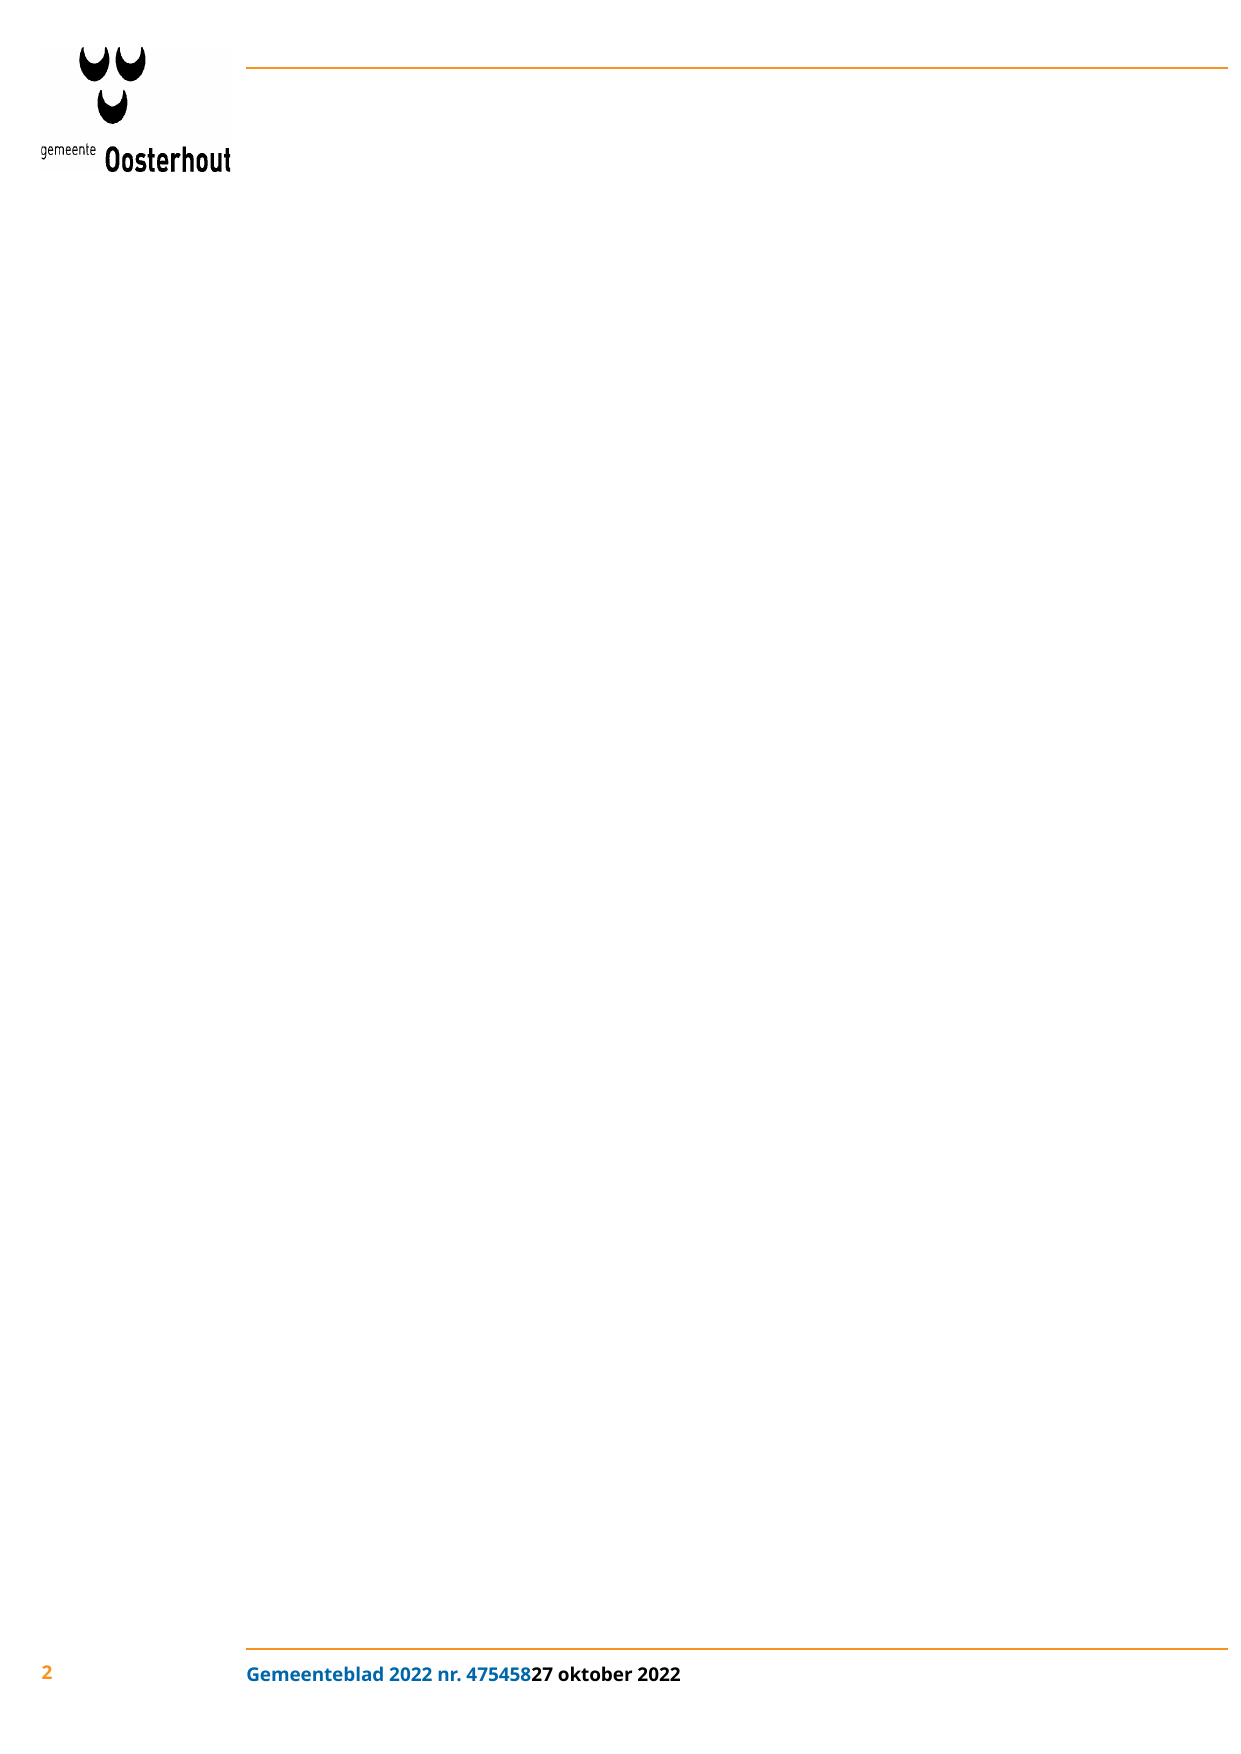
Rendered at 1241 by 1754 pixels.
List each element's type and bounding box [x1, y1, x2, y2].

picture [41, 47, 231, 172]
